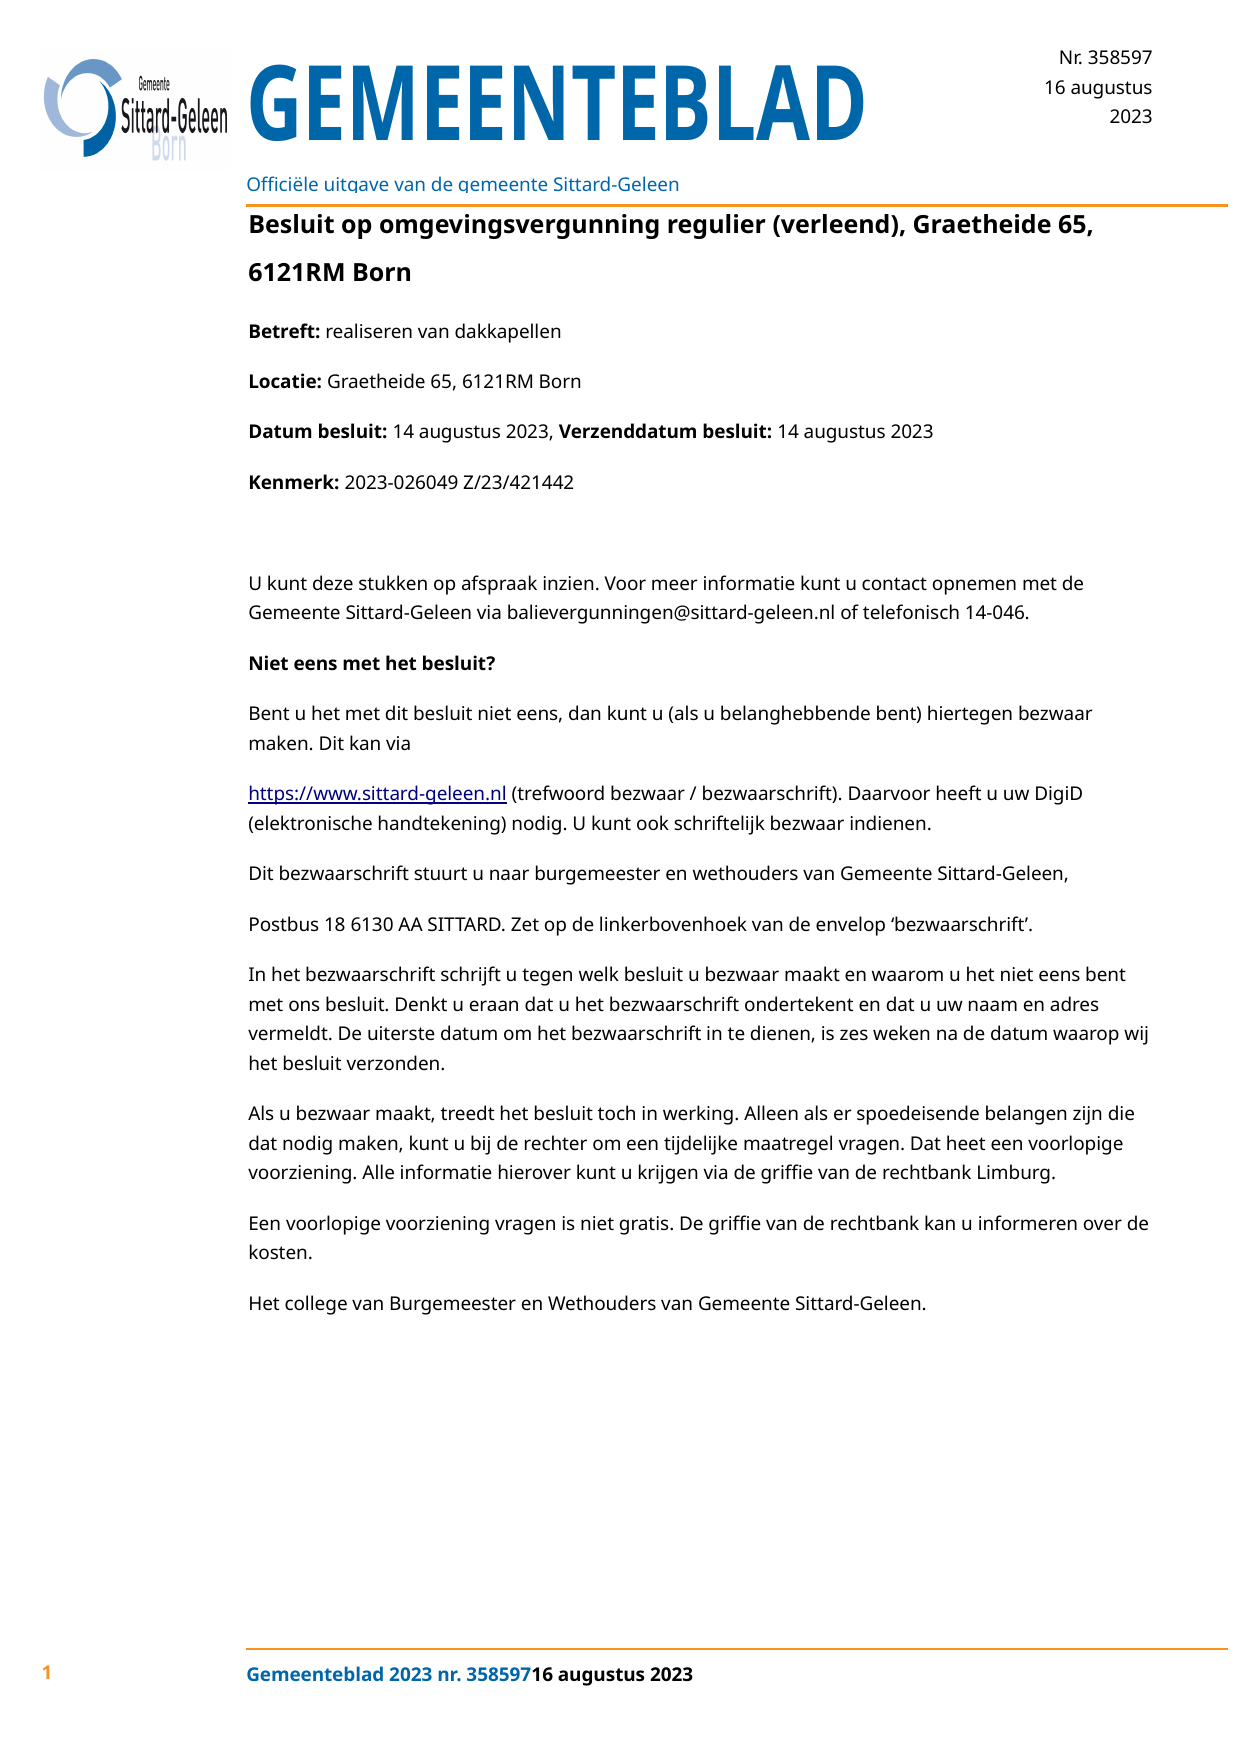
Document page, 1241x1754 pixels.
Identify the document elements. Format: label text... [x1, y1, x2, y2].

text Niet eens met het besluit? [248, 650, 1152, 676]
text Betreft: realiseren van dakkapellen [248, 318, 1152, 344]
text Postbus 18 6130 AA SITTARD. Zet op de linkerbovenhoek van de envelop ‘bezwaarschrift’. [248, 911, 1152, 937]
text https://www.sittard-geleen.nl (trefwoord bezwaar / bezwaarschrift). Daarvoor heeft u uw DigiD (elektronische handtekening) nodig. U kunt ook schriftelijk bezwaar indienen. [248, 780, 1152, 836]
text Besluit op omgevingsvergunning regulier (verleend), Graetheide 65, 6121RM Born [248, 207, 1152, 288]
text Kenmerk: 2023-026049 Z/23/421442 [248, 469, 1152, 495]
text Datum besluit: 14 augustus 2023, Verzenddatum besluit: 14 augustus 2023 [248, 419, 1152, 444]
text In het bezwaarschrift schrijft u tegen welk besluit u bezwaar maakt en waarom u het niet eens bent met ons besluit. Denkt u eraan dat u het bezwaarschrift ondertekent en dat u uw naam en adres vermeldt. De uiterste datum om het bezwaarschrift in te dienen, is zes weken na de datum waarop wij het besluit verzonden. [248, 961, 1152, 1076]
text Locatie: Graetheide 65, 6121RM Born [248, 368, 1152, 394]
text Het college van Burgemeester en Wethouders van Gemeente Sittard-Geleen. [248, 1290, 1152, 1316]
picture [41, 47, 231, 172]
text Dit bezwaarschrift stuurt u naar burgemeester en wethouders van Gemeente Sittard-Geleen, [248, 860, 1152, 886]
text U kunt deze stukken op afspraak inzien. Voor meer informatie kunt u contact opnemen met de Gemeente Sittard-Geleen via balievergunningen@sittard-geleen.nl of telefonisch 14-046. [248, 570, 1152, 625]
text Bent u het met dit besluit niet eens, dan kunt u (als u belanghebbende bent) hiertegen bezwaar maken. Dit kan via [248, 700, 1152, 756]
text Een voorlopige voorziening vragen is niet gratis. De griffie van de rechtbank kan u informeren over de kosten. [248, 1210, 1152, 1265]
text Als u bezwaar maakt, treedt het besluit toch in werking. Alleen als er spoedeisende belangen zijn die dat nodig maken, kunt u bij de rechter om een tijdelijke maatregel vragen. Dat heet een voorlopige voorziening. Alle informatie hierover kunt u krijgen via de griffie van de rechtbank Limburg. [248, 1100, 1152, 1185]
